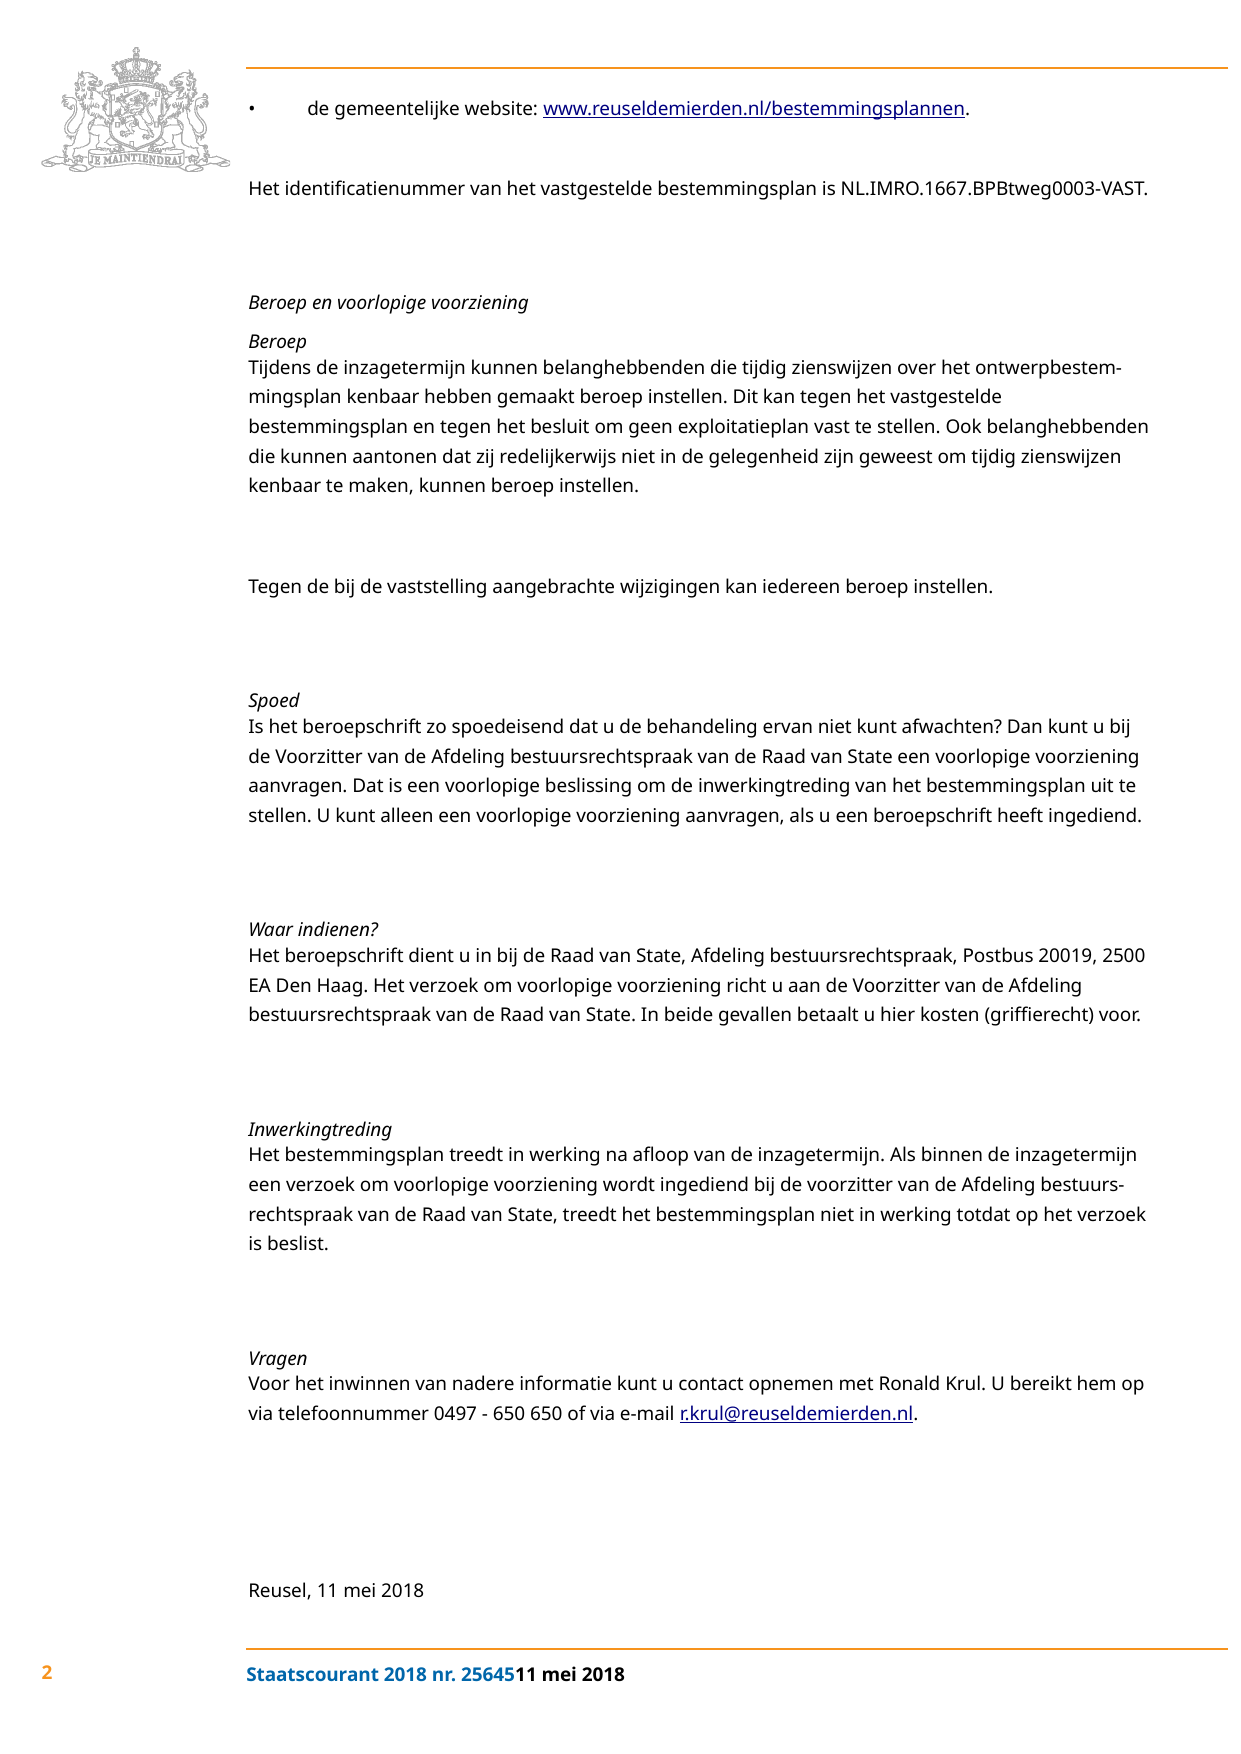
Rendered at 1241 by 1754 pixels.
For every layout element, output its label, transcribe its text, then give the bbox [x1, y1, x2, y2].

text Vragen [248, 1345, 1152, 1370]
list de gemeentelijke website: www.reuseldemierden.nl/bestemmingsplannen. [248, 95, 1152, 121]
text Inwerkingtreding [248, 1116, 1152, 1142]
text Reusel, 11 mei 2018 [248, 1577, 1152, 1602]
text Waar indienen? [248, 917, 1152, 942]
text Het bestemmingsplan treedt in werking na afloop van de inzagetermijn. Als binnen de inzagetermijn een verzoek om voorlopige voorziening wordt ingediend bij de voorzitter van de Afdeling bestuurs-rechtspraak van de Raad van State, treedt het bestemmingsplan niet in werking totdat op het verzoek is beslist. [248, 1142, 1152, 1256]
picture [41, 47, 231, 172]
text Beroep [248, 328, 1152, 354]
text Spoed [248, 688, 1152, 713]
text Tegen de bij de vaststelling aangebrachte wijzigingen kan iedereen beroep instellen. [248, 573, 1152, 599]
text Is het beroepschrift zo spoedeisend dat u de behandeling ervan niet kunt afwachten? Dan kunt u bij de Voorzitter van de Afdeling bestuursrechtspraak van de Raad van State een voorlopige voorziening aanvragen. Dat is een voorlopige beslissing om de inwerkingtreding van het bestemmingsplan uit te stellen. U kunt alleen een voorlopige voorziening aanvragen, als u een beroepschrift heeft ingediend. [248, 713, 1152, 828]
text Beroep en voorlopige voorziening [248, 289, 1152, 315]
text Het identificatienummer van het vastgestelde bestemmingsplan is NL.IMRO.1667.BPBtweg0003-VAST. [248, 175, 1152, 201]
text Tijdens de inzagetermijn kunnen belanghebbenden die tijdig zienswijzen over het ontwerpbestem-mingsplan kenbaar hebben gemaakt beroep instellen. Dit kan tegen het vastgestelde bestemmingsplan en tegen het besluit om geen exploitatieplan vast te stellen. Ook belanghebbenden die kunnen aantonen dat zij redelijkerwijs niet in de gelegenheid zijn geweest om tijdig zienswijzen kenbaar te maken, kunnen beroep instellen. [248, 354, 1152, 498]
text Voor het inwinnen van nadere informatie kunt u contact opnemen met Ronald Krul. U bereikt hem op via telefoonnummer 0497 - 650 650 of via e-mail r.krul@reuseldemierden.nl. [248, 1370, 1152, 1426]
text Het beroepschrift dient u in bij de Raad van State, Afdeling bestuursrechtspraak, Postbus 20019, 2500 EA Den Haag. Het verzoek om voorlopige voorziening richt u aan de Voorzitter van de Afdeling bestuursrechtspraak van de Raad van State. In beide gevallen betaalt u hier kosten (griffierecht) voor. [248, 942, 1152, 1027]
